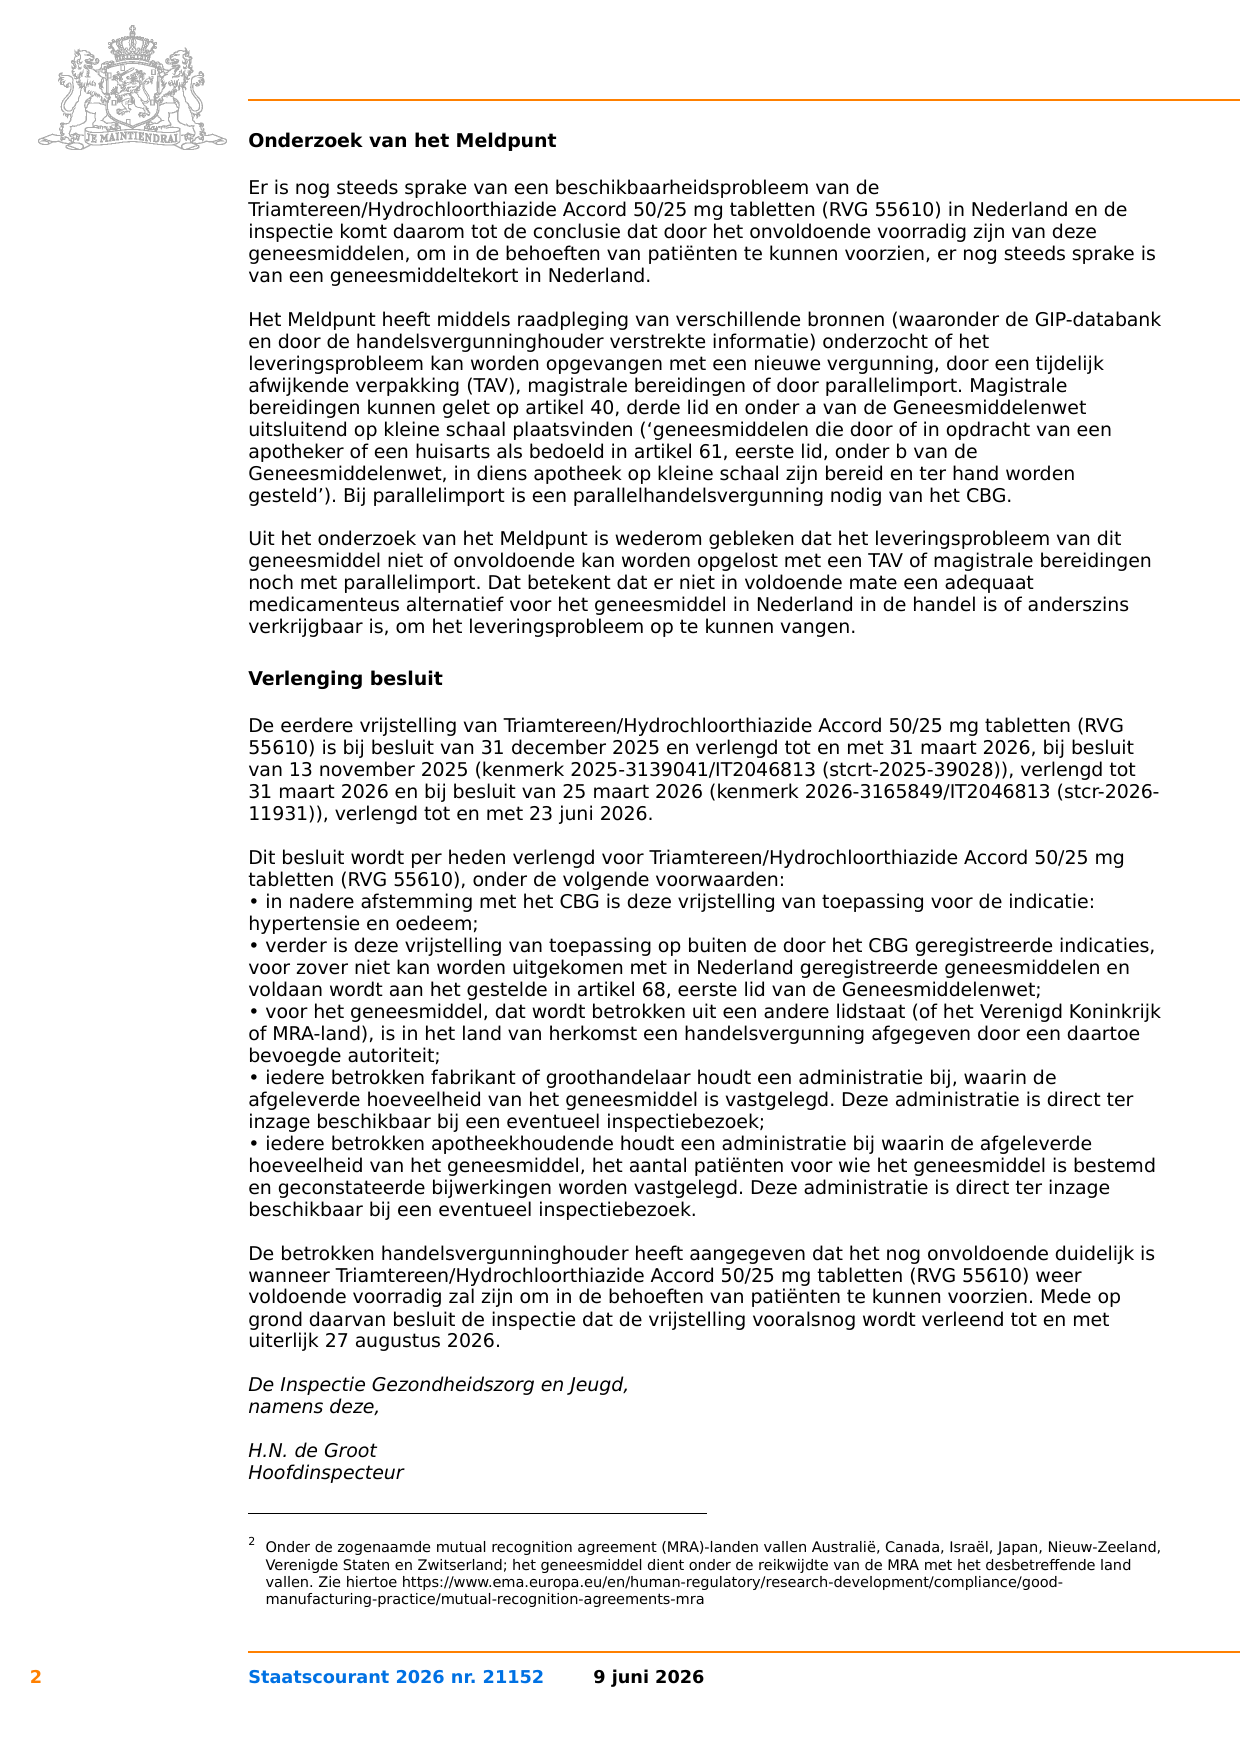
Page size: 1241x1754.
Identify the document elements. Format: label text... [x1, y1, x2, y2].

text De Inspectie Gezondheidszorg en Jeugd, namens deze, H.N. de Groot Hoofdinspecteur [248, 1374, 1163, 1484]
text Onder de zogenaamde mutual recognition agreement (MRA)-landen vallen Australië, Canada, Israël, Japan, Nieuw-Zeeland, Verenigde Staten en Zwitserland; het geneesmiddel dient onder de reikwijdte van de MRA met het desbetreffende land vallen. Zie hiertoe https://www.ema.europa.eu/en/human-regulatory/research-development/compliance/good-manufacturing-practice/mutual-recognition-agreements-mra [248, 1535, 1163, 1608]
text Het Meldpunt heeft middels raadpleging van verschillende bronnen (waaronder de GIP-databank en door de handelsvergunninghouder verstrekte informatie) onderzocht of het leveringsprobleem kan worden opgevangen met een nieuwe vergunning, door een tijdelijk afwijkende verpakking (TAV), magistrale bereidingen of door parallelimport. Magistrale bereidingen kunnen gelet op artikel 40, derde lid en onder a van de Geneesmiddelenwet uitsluitend op kleine schaal plaatsvinden (‘geneesmiddelen die door of in opdracht van een apotheker of een huisarts als bedoeld in artikel 61, eerste lid, onder b van de Geneesmiddelenwet, in diens apotheek op kleine schaal zijn bereid en ter hand worden gesteld’). Bij parallelimport is een parallelhandelsvergunning nodig van het CBG. [248, 309, 1163, 506]
text • in nadere afstemming met het CBG is deze vrijstelling van toepassing voor de indicatie: hypertensie en oedeem; [248, 891, 1163, 935]
text De eerdere vrijstelling van Triamtereen/Hydrochloorthiazide Accord 50/25 mg tabletten (RVG 55610) is bij besluit van 31 december 2025 en verlengd tot en met 31 maart 2026, bij besluit van 13 november 2025 (kenmerk 2025-3139041/IT2046813 (stcrt-2025-39028)), verlengd tot 31 maart 2026 en bij besluit van 25 maart 2026 (kenmerk 2026-3165849/IT2046813 (stcr-2026-11931)), verlengd tot en met 23 juni 2026. [248, 715, 1163, 825]
picture [38, 25, 227, 150]
text • verder is deze vrijstelling van toepassing op buiten de door het CBG geregistreerde indicaties, voor zover niet kan worden uitgekomen met in Nederland geregistreerde geneesmiddelen en voldaan wordt aan het gestelde in artikel 68, eerste lid van de Geneesmiddelenwet; [248, 935, 1163, 1001]
text • iedere betrokken fabrikant of groothandelaar houdt een administratie bij, waarin de afgeleverde hoeveelheid van het geneesmiddel is vastgelegd. Deze administratie is direct ter inzage beschikbaar bij een eventueel inspectiebezoek; [248, 1067, 1163, 1133]
subtitle Verlenging besluit [248, 668, 1163, 690]
text Dit besluit wordt per heden verlengd voor Triamtereen/Hydrochloorthiazide Accord 50/25 mg tabletten (RVG 55610), onder de volgende voorwaarden: [248, 847, 1163, 891]
text • iedere betrokken apotheekhoudende houdt een administratie bij waarin de afgeleverde hoeveelheid van het geneesmiddel, het aantal patiënten voor wie het geneesmiddel is bestemd en geconstateerde bijwerkingen worden vastgelegd. Deze administratie is direct ter inzage beschikbaar bij een eventueel inspectiebezoek. [248, 1133, 1163, 1221]
text Er is nog steeds sprake van een beschikbaarheidsprobleem van de Triamtereen/Hydrochloorthiazide Accord 50/25 mg tabletten (RVG 55610) in Nederland en de inspectie komt daarom tot de conclusie dat door het onvoldoende voorradig zijn van deze geneesmiddelen, om in de behoeften van patiënten te kunnen voorzien, er nog steeds sprake is van een geneesmiddeltekort in Nederland. [248, 177, 1163, 287]
text Uit het onderzoek van het Meldpunt is wederom gebleken dat het leveringsprobleem van dit geneesmiddel niet of onvoldoende kan worden opgelost met een TAV of magistrale bereidingen noch met parallelimport. Dat betekent dat er niet in voldoende mate een adequaat medicamenteus alternatief voor het geneesmiddel in Nederland in de handel is of anderszins verkrijgbaar is, om het leveringsprobleem op te kunnen vangen. [248, 528, 1163, 638]
subtitle Onderzoek van het Meldpunt [248, 130, 1163, 152]
text De betrokken handelsvergunninghouder heeft aangegeven dat het nog onvoldoende duidelijk is wanneer Triamtereen/Hydrochloorthiazide Accord 50/25 mg tabletten (RVG 55610) weer voldoende voorradig zal zijn om in de behoeften van patiënten te kunnen voorzien. Mede op grond daarvan besluit de inspectie dat de vrijstelling vooralsnog wordt verleend tot en met uiterlijk 27 augustus 2026. [248, 1242, 1163, 1352]
text • voor het geneesmiddel, dat wordt betrokken uit een andere lidstaat (of het Verenigd Koninkrijk of MRA-land), is in het land van herkomst een handelsvergunning afgegeven door een daartoe bevoegde autoriteit; [248, 1001, 1163, 1067]
